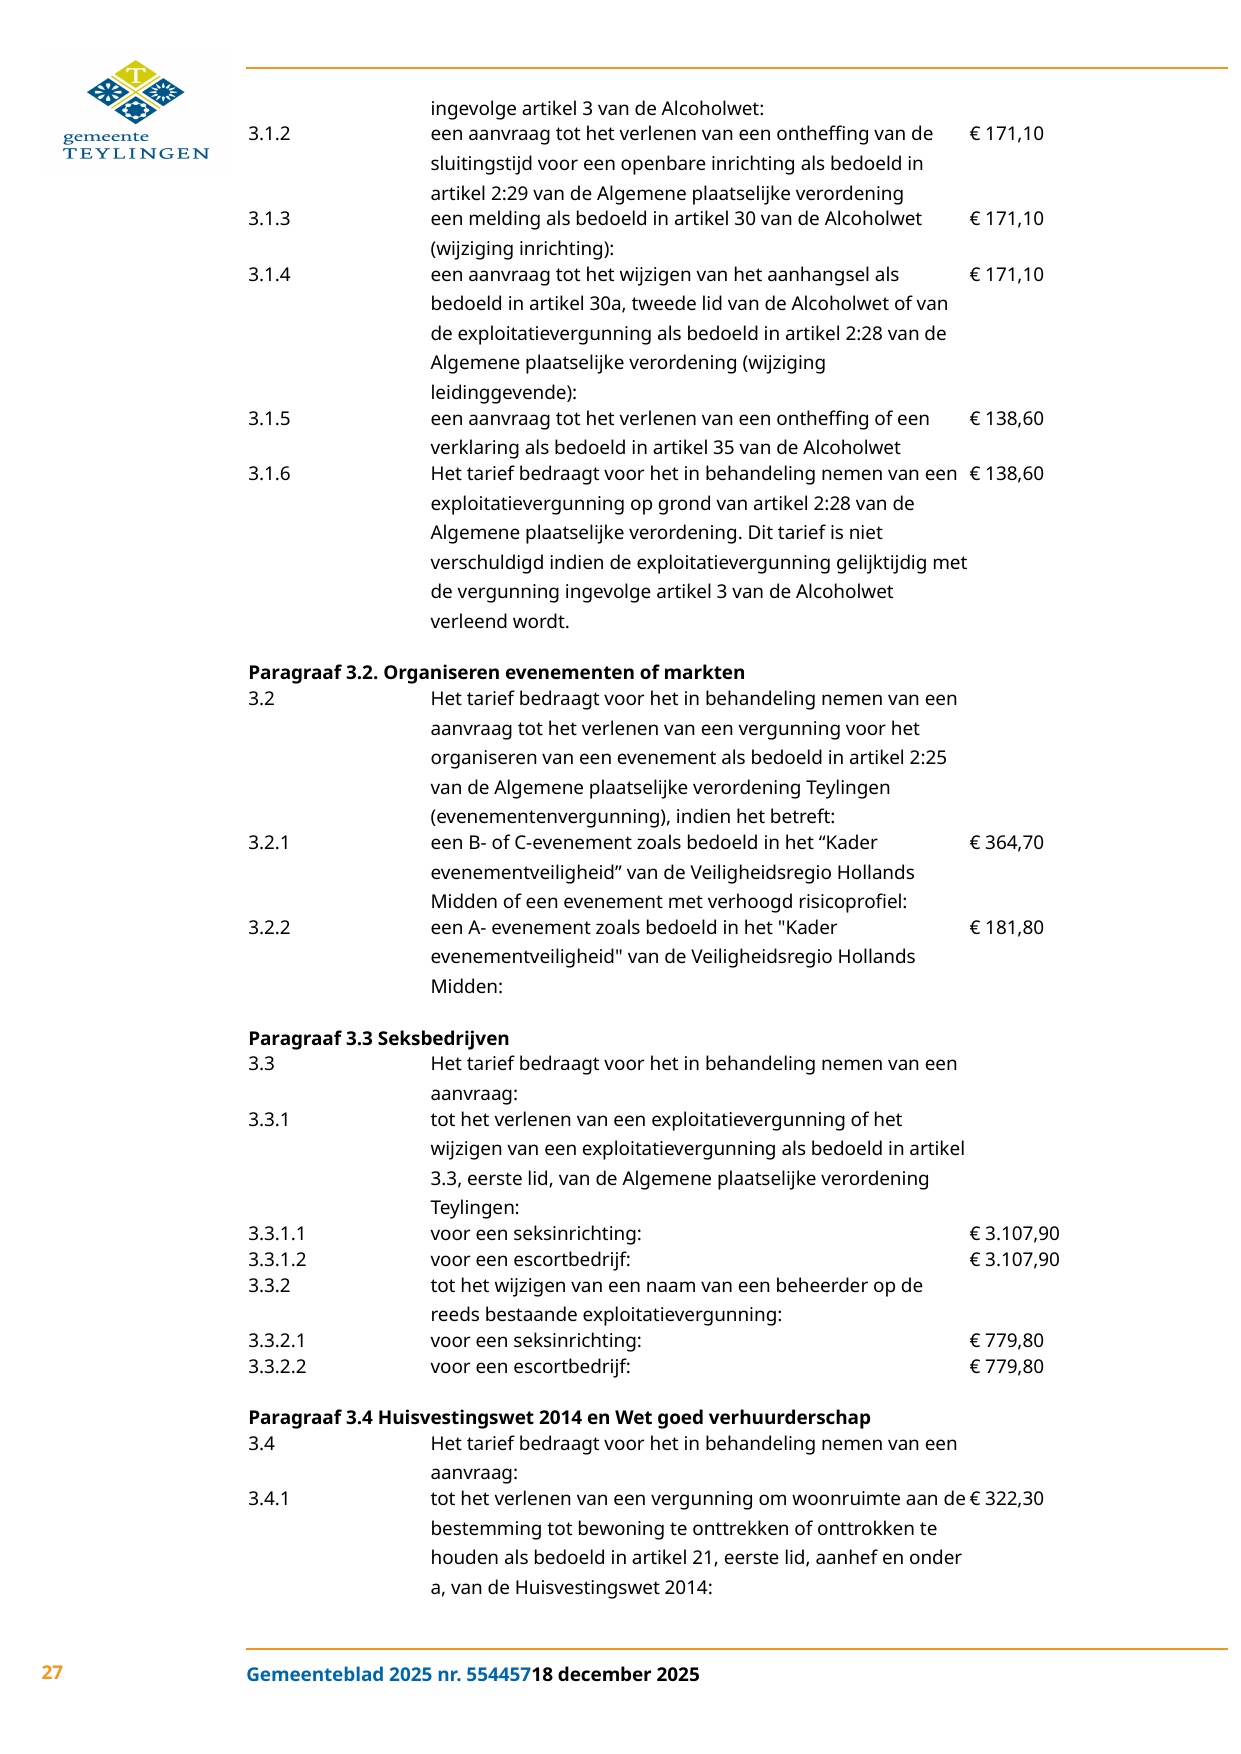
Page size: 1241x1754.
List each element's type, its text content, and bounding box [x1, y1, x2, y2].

table_cell € 364,70 [969, 829, 1152, 914]
table_cell voor een seksinrichting: [430, 1220, 969, 1246]
table_cell 3.1.5 [248, 405, 430, 460]
table_cell [430, 999, 969, 1025]
table_cell [430, 1379, 969, 1404]
table_cell voor een escortbedrijf: [430, 1353, 969, 1378]
table_cell 3.1.6 [248, 460, 430, 634]
table_cell tot het wijzigen van een naam van een beheerder op de reeds bestaande exploitatievergunning: [430, 1272, 969, 1327]
table_cell Het tarief bedraagt voor het in behandeling nemen van een aanvraag: [430, 1051, 969, 1106]
table_cell een melding als bedoeld in artikel 30 van de Alcoholwet (wijziging inrichting): [430, 205, 969, 261]
table_cell tot het verlenen van een vergunning om woonruimte aan de bestemming tot bewoning te onttrekken of onttrokken te houden als bedoeld in artikel 21, eerste lid, aanhef en onder a, van de Huisvestingswet 2014: [430, 1485, 969, 1600]
table_cell 3.4 [248, 1430, 430, 1485]
table_cell € 171,10 [969, 121, 1152, 205]
table_cell € 322,30 [969, 1485, 1152, 1600]
table_cell [969, 1272, 1152, 1327]
table_cell 3.1.2 [248, 121, 430, 205]
table_cell Het tarief bedraagt voor het in behandeling nemen van een aanvraag tot het verlenen van een vergunning voor het organiseren van een evenement als bedoeld in artikel 2:25 van de Algemene plaatselijke verordening Teylingen (evenementenvergunning), indien het betreft: [430, 685, 969, 829]
table_cell een aanvraag tot het verlenen van een ontheffing van de sluitingstijd voor een openbare inrichting als bedoeld in artikel 2:29 van de Algemene plaatselijke verordening [430, 121, 969, 205]
table_cell € 138,60 [969, 460, 1152, 634]
table_cell 3.3.1 [248, 1106, 430, 1220]
table_cell 3.3.1.2 [248, 1246, 430, 1272]
table_cell 3.2 [248, 685, 430, 829]
table_cell [430, 634, 969, 659]
table_cell een A- evenement zoals bedoeld in het "Kader evenementveiligheid" van de Veiligheidsregio Hollands Midden: [430, 914, 969, 999]
table_cell [248, 95, 430, 121]
table_cell € 779,80 [969, 1353, 1152, 1378]
table_cell 3.4.1 [248, 1485, 430, 1600]
table_cell [969, 999, 1152, 1025]
table_cell € 3.107,90 [969, 1246, 1152, 1272]
table_cell een B- of C-evenement zoals bedoeld in het “Kader evenementveiligheid” van de Veiligheidsregio Hollands Midden of een evenement met verhoogd risicoprofiel: [430, 829, 969, 914]
table_cell [969, 1106, 1152, 1220]
table_cell tot het verlenen van een exploitatievergunning of het wijzigen van een exploitatievergunning als bedoeld in artikel 3.3, eerste lid, van de Algemene plaatselijke verordening Teylingen: [430, 1106, 969, 1220]
picture [41, 47, 231, 172]
table_cell [969, 95, 1152, 121]
table_cell voor een escortbedrijf: [430, 1246, 969, 1272]
table_cell 3.3.2 [248, 1272, 430, 1327]
table_cell 3.1.4 [248, 261, 430, 405]
table_cell [969, 685, 1152, 829]
table_cell [969, 1051, 1152, 1106]
table_cell [969, 1430, 1152, 1485]
table_cell 3.2.2 [248, 914, 430, 999]
table_cell 3.3.2.1 [248, 1327, 430, 1353]
table_cell € 171,10 [969, 205, 1152, 261]
table_cell [969, 1379, 1152, 1404]
table_cell 3.3.2.2 [248, 1353, 430, 1378]
table_cell [248, 1379, 430, 1404]
table_cell [969, 634, 1152, 659]
table_cell € 779,80 [969, 1327, 1152, 1353]
table_cell een aanvraag tot het verlenen van een ontheffing of een verklaring als bedoeld in artikel 35 van de Alcoholwet [430, 405, 969, 460]
table_cell [248, 634, 430, 659]
table_cell € 138,60 [969, 405, 1152, 460]
table_cell € 171,10 [969, 261, 1152, 405]
table_cell voor een seksinrichting: [430, 1327, 969, 1353]
table_cell [248, 999, 430, 1025]
table_cell € 3.107,90 [969, 1220, 1152, 1246]
table_cell Paragraaf 3.4 Huisvestingswet 2014 en Wet goed verhuurderschap [248, 1404, 1152, 1430]
table_cell Het tarief bedraagt voor het in behandeling nemen van een aanvraag: [430, 1430, 969, 1485]
table_cell 3.2.1 [248, 829, 430, 914]
table_cell ingevolge artikel 3 van de Alcoholwet: [430, 95, 969, 121]
table_cell 3.1.3 [248, 205, 430, 261]
table_cell Paragraaf 3.2. Organiseren evenementen of markten [248, 660, 1152, 685]
table_cell een aanvraag tot het wijzigen van het aanhangsel als bedoeld in artikel 30a, tweede lid van de Alcoholwet of van de exploitatievergunning als bedoeld in artikel 2:28 van de Algemene plaatselijke verordening (wijziging leidinggevende): [430, 261, 969, 405]
table_cell 3.3 [248, 1051, 430, 1106]
table_cell € 181,80 [969, 914, 1152, 999]
table_cell Het tarief bedraagt voor het in behandeling nemen van een exploitatievergunning op grond van artikel 2:28 van de Algemene plaatselijke verordening. Dit tarief is niet verschuldigd indien de exploitatievergunning gelijktijdig met de vergunning ingevolge artikel 3 van de Alcoholwet verleend wordt. [430, 460, 969, 634]
table_cell 3.3.1.1 [248, 1220, 430, 1246]
table_cell Paragraaf 3.3 Seksbedrijven [248, 1025, 1152, 1051]
